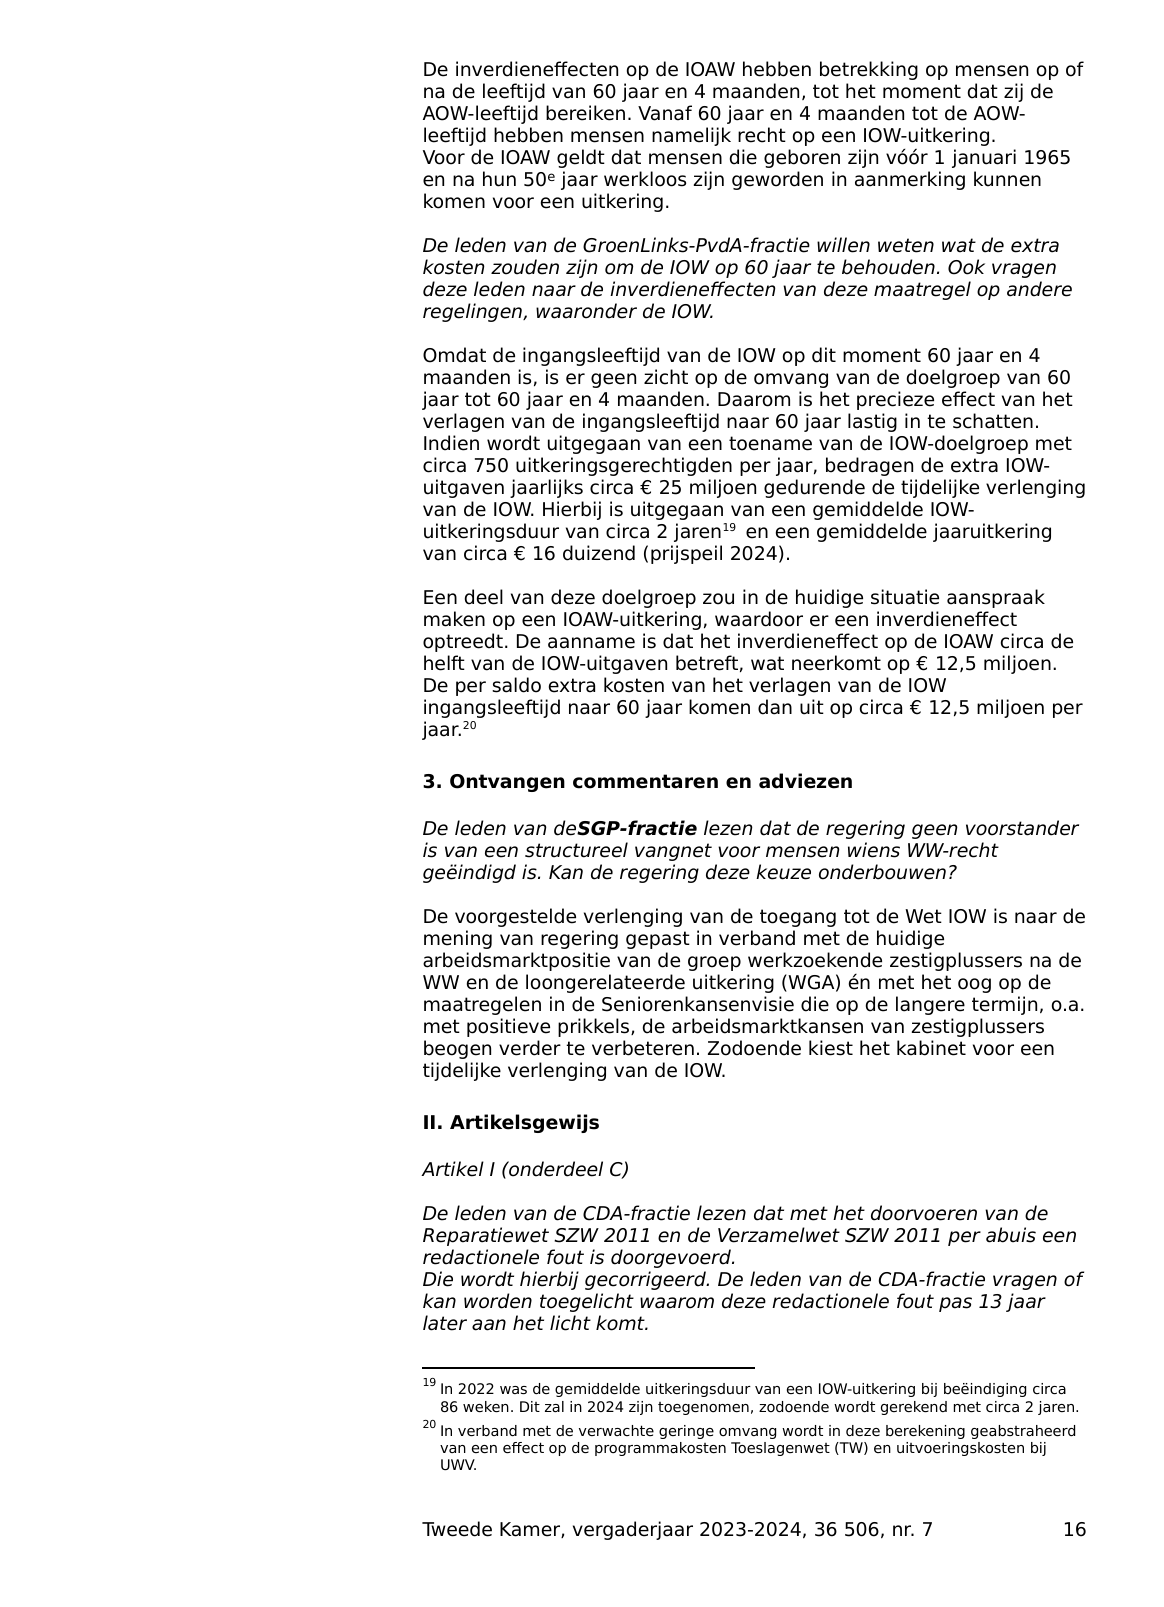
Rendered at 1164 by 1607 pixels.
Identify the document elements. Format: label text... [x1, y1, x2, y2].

text Een deel van deze doelgroep zou in de huidige situatie aanspraak maken op een IOAW-uitkering, waardoor er een inverdieneffect optreedt. De aanname is dat het inverdieneffect op de IOAW circa de helft van de IOW-uitgaven betreft, wat neerkomt op € 12,5 miljoen. [422, 587, 1087, 675]
text De voorgestelde verlenging van de toegang tot de Wet IOW is naar de mening van regering gepast in verband met de huidige arbeidsmarktpositie van de groep werkzoekende zestigplussers na de WW en de loongerelateerde uitkering (WGA) én met het oog op de maatregelen in de Seniorenkansenvisie die op de langere termijn, o.a. met positieve prikkels, de arbeidsmarktkansen van zestigplussers beogen verder te verbeteren. Zodoende kiest het kabinet voor een tijdelijke verlenging van de IOW. [422, 906, 1087, 1082]
text Omdat de ingangsleeftijd van de IOW op dit moment 60 jaar en 4 maanden is, is er geen zicht op de omvang van de doelgroep van 60 jaar tot 60 jaar en 4 maanden. Daarom is het precieze effect van het verlagen van de ingangsleeftijd naar 60 jaar lastig in te schatten. Indien wordt uitgegaan van een toename van de IOW-doelgroep met circa 750 uitkeringsgerechtigden per jaar, bedragen de extra IOW-uitgaven jaarlijks circa € 25 miljoen gedurende de tijdelijke verlenging van de IOW. Hierbij is uitgegaan van een gemiddelde IOW-uitkeringsduur van circa 2 jaren en een gemiddelde jaaruitkering van circa € 16 duizend (prijspeil 2024). [422, 345, 1087, 565]
text De inverdieneffecten op de IOAW hebben betrekking op mensen op of na de leeftijd van 60 jaar en 4 maanden, tot het moment dat zij de AOW-leeftijd bereiken. Vanaf 60 jaar en 4 maanden tot de AOW-leeftijd hebben mensen namelijk recht op een IOW-uitkering. [422, 59, 1087, 147]
text De leden van de CDA-fractie lezen dat met het doorvoeren van de Reparatiewet SZW 2011 en de Verzamelwet SZW 2011 per abuis een redactionele fout is doorgevoerd. [422, 1203, 1087, 1269]
text In verband met de verwachte geringe omvang wordt in deze berekening geabstraheerd van een effect op de programmakosten Toeslagenwet (TW) en uitvoeringskosten bij UWV. [422, 1418, 1087, 1474]
text Voor de IOAW geldt dat mensen die geboren zijn vóór 1 januari 1965 en na hun 50e jaar werkloos zijn geworden in aanmerking kunnen komen voor een uitkering. [422, 147, 1087, 213]
text Die wordt hierbij gecorrigeerd. De leden van de CDA-fractie vragen of kan worden toegelicht waarom deze redactionele fout pas 13 jaar later aan het licht komt. [422, 1269, 1087, 1335]
subtitle II. Artikelsgewijs [422, 1112, 1087, 1134]
text De leden van de GroenLinks-PvdA-fractie willen weten wat de extra kosten zouden zijn om de IOW op 60 jaar te behouden. Ook vragen deze leden naar de inverdieneffecten van deze maatregel op andere regelingen, waaronder de IOW. [422, 235, 1087, 323]
text De leden van deSGP-fractie lezen dat de regering geen voorstander is van een structureel vangnet voor mensen wiens WW-recht geëindigd is. Kan de regering deze keuze onderbouwen? [422, 818, 1087, 884]
text In 2022 was de gemiddelde uitkeringsduur van een IOW-uitkering bij beëindiging circa 86 weken. Dit zal in 2024 zijn toegenomen, zodoende wordt gerekend met circa 2 jaren. [422, 1377, 1087, 1416]
subtitle Artikel I (onderdeel C) [422, 1159, 1087, 1181]
text De per saldo extra kosten van het verlagen van de IOW ingangsleeftijd naar 60 jaar komen dan uit op circa € 12,5 miljoen per jaar. [422, 675, 1087, 741]
subtitle 3. Ontvangen commentaren en adviezen [422, 771, 1087, 793]
